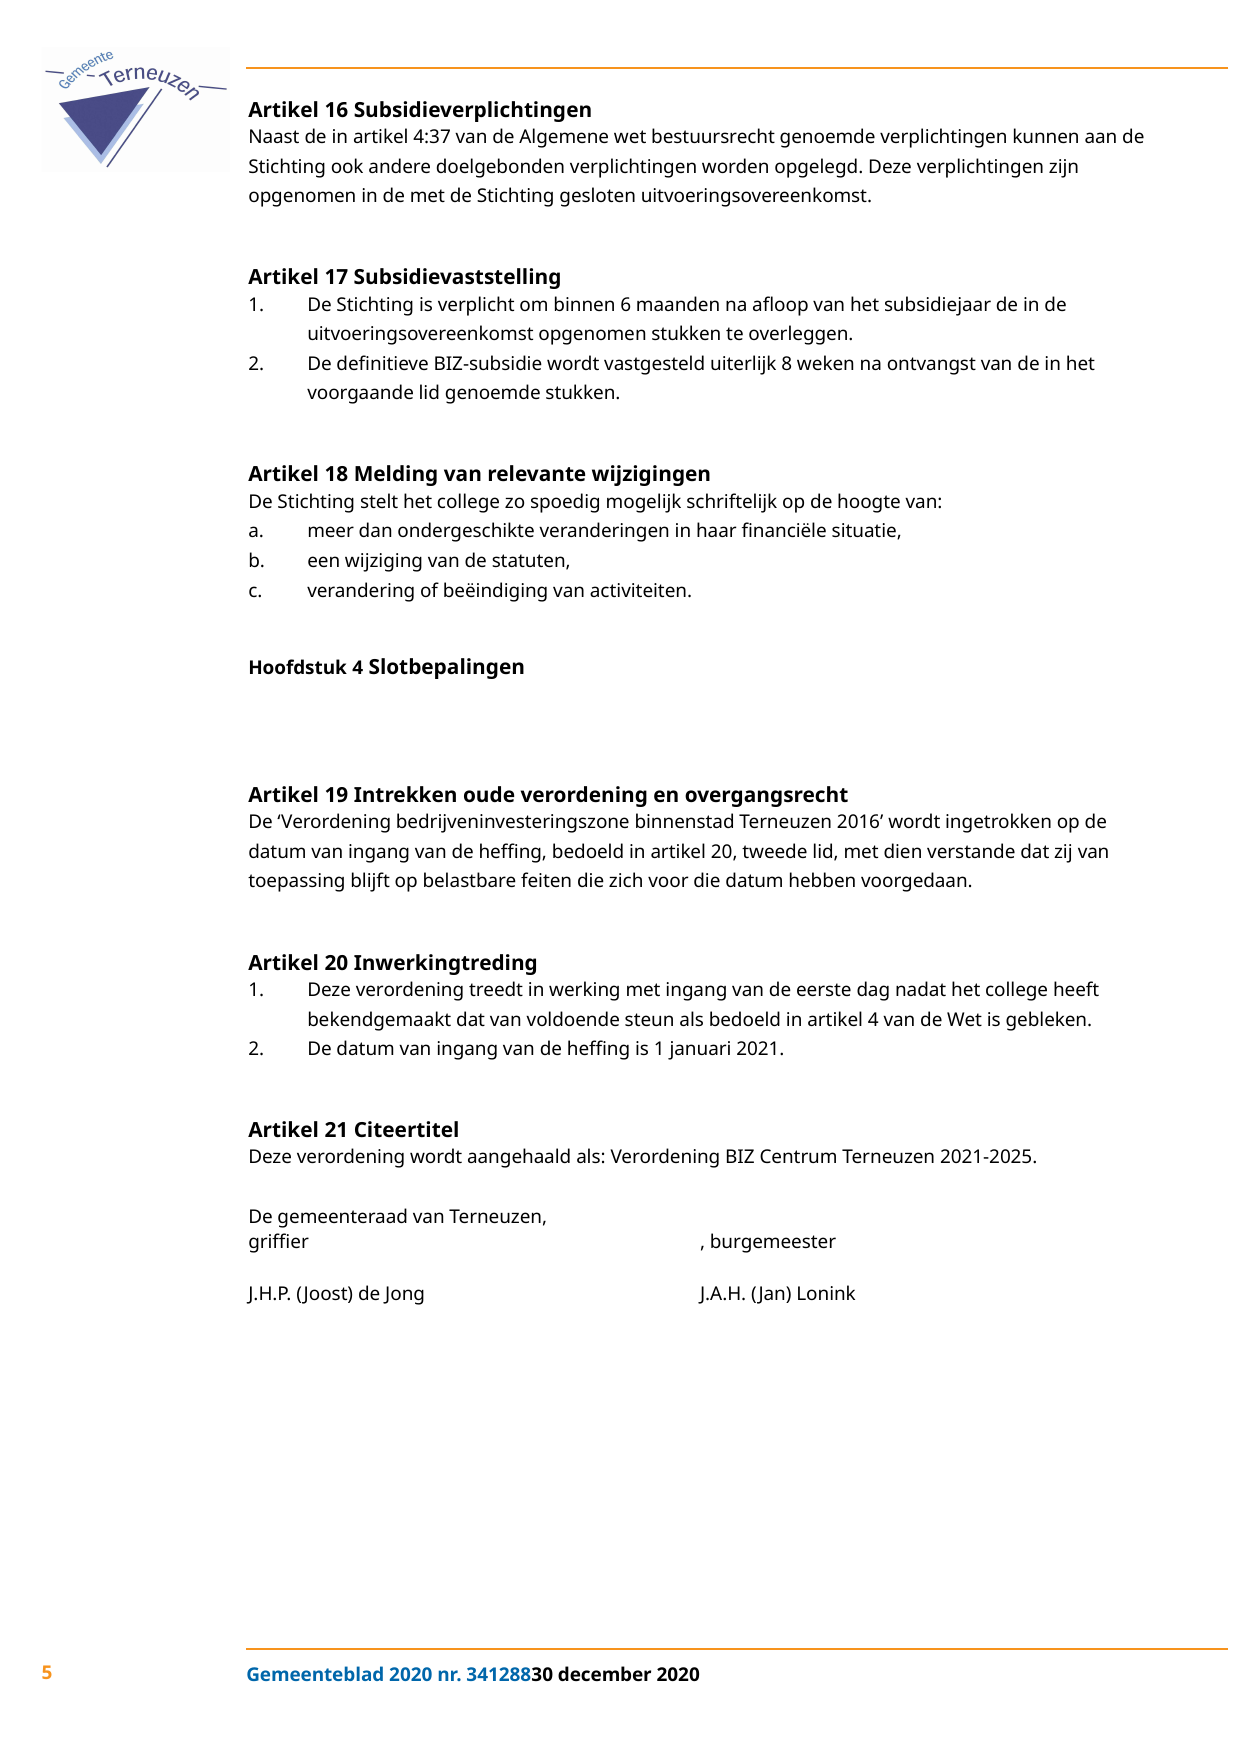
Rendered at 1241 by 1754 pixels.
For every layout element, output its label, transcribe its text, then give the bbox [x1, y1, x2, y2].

text Artikel 21 Citeertitel [248, 1115, 1152, 1144]
list Deze verordening treedt in werking met ingang van de eerste dag nadat het college heeft bekendgemaakt dat van voldoende steun als bedoeld in artikel 4 van de Wet is gebleken. [248, 976, 1152, 1031]
list meer dan ondergeschikte veranderingen in haar financiële situatie, [248, 518, 1152, 543]
table_cell , burgemeester [700, 1229, 1152, 1254]
text Hoofdstuk 4 Slotbepalingen [248, 652, 1152, 680]
table_header [700, 1203, 1152, 1229]
text Artikel 16 Subsidieverplichtingen [248, 95, 1152, 123]
text Naast de in artikel 4:37 van de Algemene wet bestuursrecht genoemde verplichtingen kunnen aan de Stichting ook andere doelgebonden verplichtingen worden opgelegd. Deze verplichtingen zijn opgenomen in de met de Stichting gesloten uitvoeringsovereenkomst. [248, 123, 1152, 208]
list verandering of beëindiging van activiteiten. [248, 577, 1152, 602]
picture [41, 47, 231, 172]
text De ‘Verordening bedrijveninvesteringszone binnenstad Terneuzen 2016’ wordt ingetrokken op de datum van ingang van de heffing, bedoeld in artikel 20, tweede lid, met dien verstande dat zij van toepassing blijft op belastbare feiten die zich voor die datum hebben voorgedaan. [248, 808, 1152, 893]
table_header De gemeenteraad van Terneuzen, [248, 1203, 700, 1229]
text De Stichting stelt het college zo spoedig mogelijk schriftelijk op de hoogte van: [248, 488, 1152, 514]
text Artikel 17 Subsidievaststelling [248, 262, 1152, 291]
table_cell J.A.H. (Jan) Lonink [700, 1280, 1152, 1306]
text Artikel 18 Melding van relevante wijzigingen [248, 459, 1152, 488]
table_cell griffier [248, 1229, 700, 1254]
text Artikel 20 Inwerkingtreding [248, 948, 1152, 976]
text Deze verordening wordt aangehaald als: Verordening BIZ Centrum Terneuzen 2021-2025. [248, 1144, 1152, 1169]
table_cell J.H.P. (Joost) de Jong [248, 1280, 700, 1306]
list De Stichting is verplicht om binnen 6 maanden na afloop van het subsidiejaar de in de uitvoeringsovereenkomst opgenomen stukken te overleggen. [248, 291, 1152, 346]
list een wijziging van de statuten, [248, 547, 1152, 573]
list De datum van ingang van de heffing is 1 januari 2021. [248, 1035, 1152, 1061]
list De definitieve BIZ-subsidie wordt vastgesteld uiterlijk 8 weken na ontvangst van de in het voorgaande lid genoemde stukken. [248, 350, 1152, 405]
table_cell [248, 1255, 1152, 1280]
text Artikel 19 Intrekken oude verordening en overgangsrecht [248, 780, 1152, 808]
